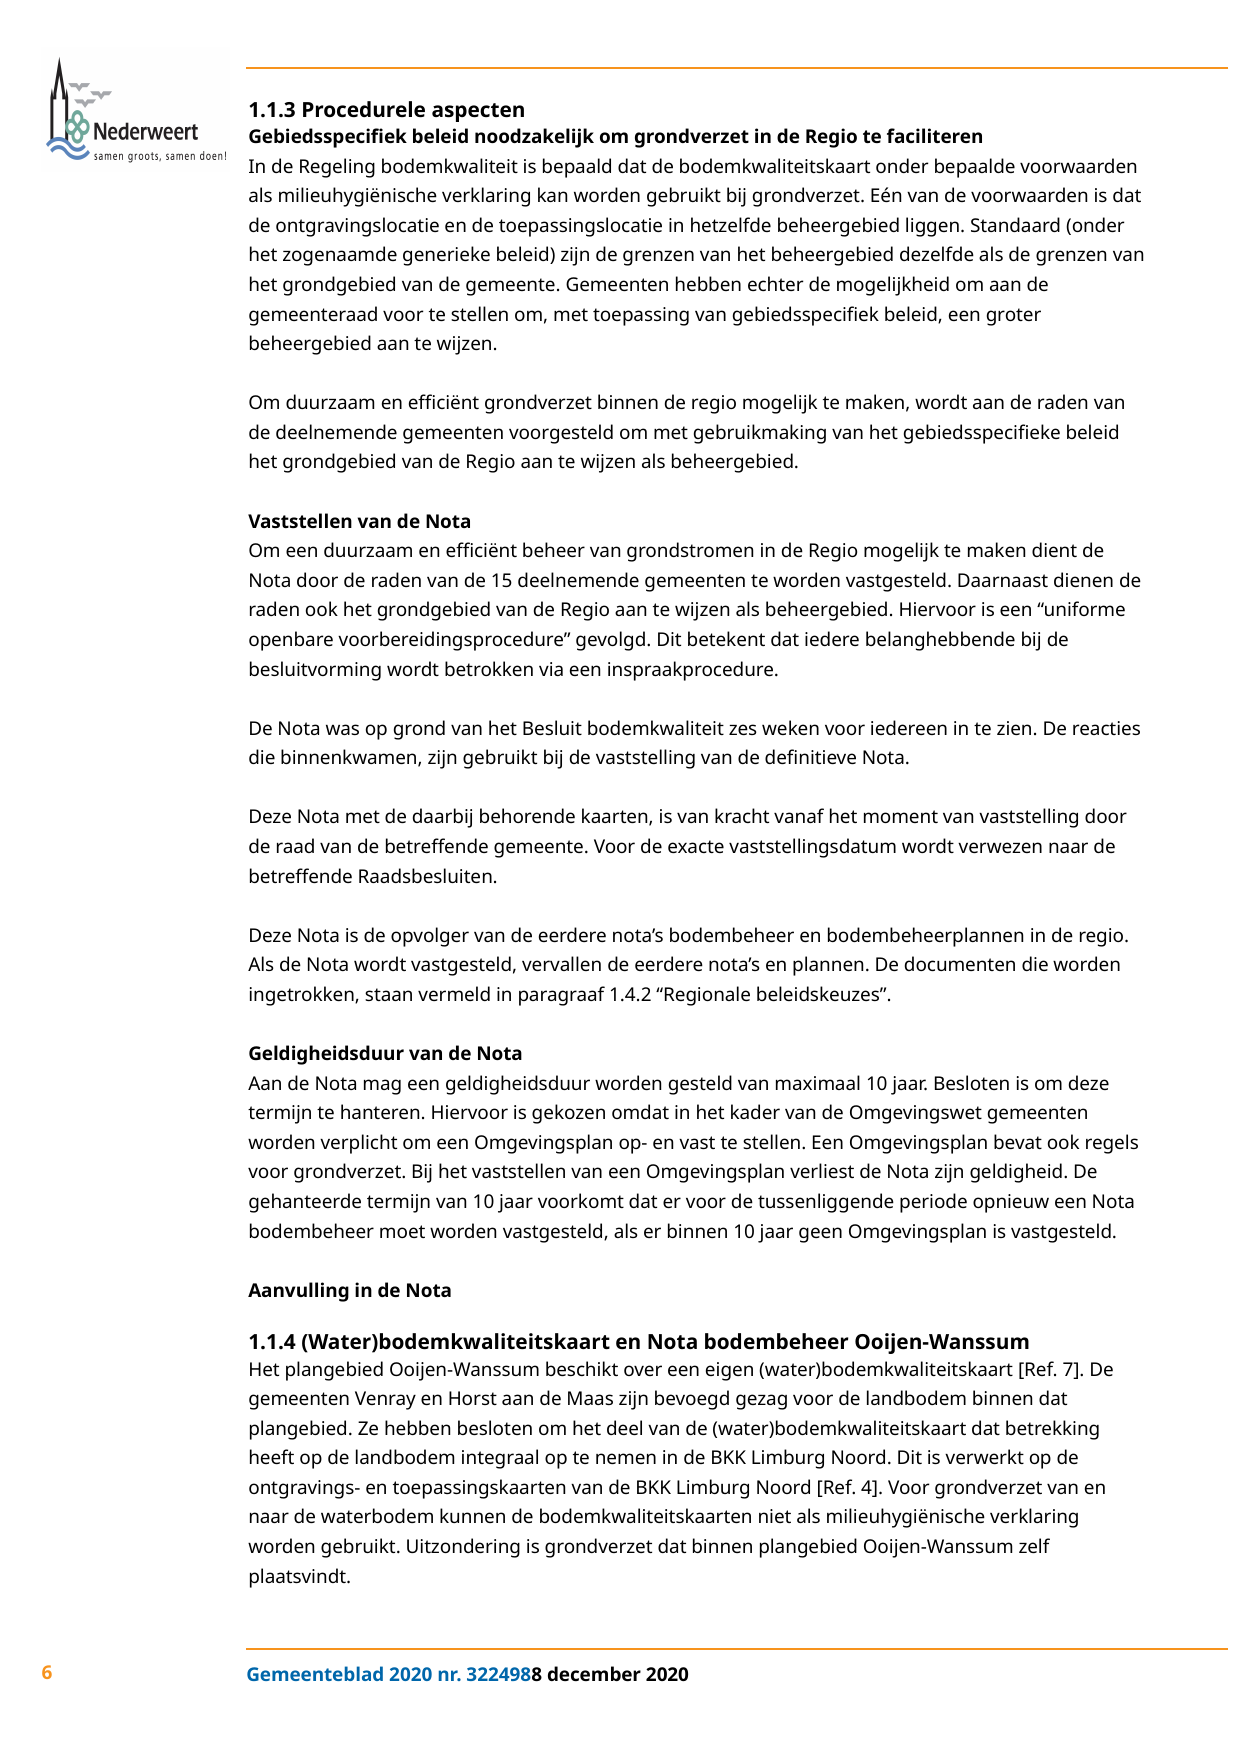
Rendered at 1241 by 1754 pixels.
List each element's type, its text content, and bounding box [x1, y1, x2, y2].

text In de Regeling bodemkwaliteit is bepaald dat de bodemkwaliteitskaart onder bepaalde voorwaarden als milieuhygiënische verklaring kan worden gebruikt bij grondverzet. Eén van de voorwaarden is dat de ontgravingslocatie en de toepassingslocatie in hetzelfde beheergebied liggen. Standaard (onder het zogenaamde generieke beleid) zijn de grenzen van het beheergebied dezelfde als de grenzen van het grondgebied van de gemeente. Gemeenten hebben echter de mogelijkheid om aan de gemeenteraad voor te stellen om, met toepassing van gebiedsspecifiek beleid, een groter beheergebied aan te wijzen. [248, 153, 1152, 356]
text Het plangebied Ooijen-Wanssum beschikt over een eigen (water)bodemkwaliteitskaart [Ref. 7]. De gemeenten Venray en Horst aan de Maas zijn bevoegd gezag voor de landbodem binnen dat plangebied. Ze hebben besloten om het deel van de (water)bodemkwaliteitskaart dat betrekking heeft op de landbodem integraal op te nemen in de BKK Limburg Noord. Dit is verwerkt op de ontgravings- en toepassingskaarten van de BKK Limburg Noord [Ref. 4]. Voor grondverzet van en naar de waterbodem kunnen de bodemkwaliteitskaarten niet als milieuhygiënische verklaring worden gebruikt. Uitzondering is grondverzet dat binnen plangebied Ooijen-Wanssum zelf plaatsvindt. [248, 1356, 1152, 1589]
text 1.1.3 Procedurele aspecten [248, 95, 1152, 123]
text Om een duurzaam en efficiënt beheer van grondstromen in de Regio mogelijk te maken dient de Nota door de raden van de 15 deelnemende gemeenten te worden vastgesteld. Daarnaast dienen de raden ook het grondgebied van de Regio aan te wijzen als beheergebied. Hiervoor is een “uniforme openbare voorbereidingsprocedure” gevolgd. Dit betekent dat iedere belanghebbende bij de besluitvorming wordt betrokken via een inspraakprocedure. [248, 537, 1152, 681]
text Gebiedsspecifiek beleid noodzakelijk om grondverzet in de Regio te faciliteren [248, 123, 1152, 149]
text Deze Nota is de opvolger van de eerdere nota’s bodembeheer en bodembeheerplannen in de regio. Als de Nota wordt vastgesteld, vervallen de eerdere nota’s en plannen. De documenten die worden ingetrokken, staan vermeld in paragraaf 1.4.2 “Regionale beleidskeuzes”. [248, 922, 1152, 1007]
text Geldigheidsduur van de Nota [248, 1040, 1152, 1066]
text Deze Nota met de daarbij behorende kaarten, is van kracht vanaf het moment van vaststelling door de raad van de betreffende gemeente. Voor de exacte vaststellingsdatum wordt verwezen naar de betreffende Raadsbesluiten. [248, 804, 1152, 888]
text 1.1.4 (Water)bodemkwaliteitskaart en Nota bodembeheer Ooijen-Wanssum [248, 1327, 1152, 1356]
text Aan de Nota mag een geldigheidsduur worden gesteld van maximaal 10 jaar. Besloten is om deze termijn te hanteren. Hiervoor is gekozen omdat in het kader van de Omgevingswet gemeenten worden verplicht om een Omgevingsplan op- en vast te stellen. Een Omgevingsplan bevat ook regels voor grondverzet. Bij het vaststellen van een Omgevingsplan verliest de Nota zijn geldigheid. De gehanteerde termijn van 10 jaar voorkomt dat er voor de tussenliggende periode opnieuw een Nota bodembeheer moet worden vastgesteld, als er binnen 10 jaar geen Omgevingsplan is vastgesteld. [248, 1070, 1152, 1243]
text Vaststellen van de Nota [248, 508, 1152, 533]
text Om duurzaam en efficiënt grondverzet binnen de regio mogelijk te maken, wordt aan de raden van de deelnemende gemeenten voorgesteld om met gebruikmaking van het gebiedsspecifieke beleid het grondgebied van de Regio aan te wijzen als beheergebied. [248, 389, 1152, 474]
text Aanvulling in de Nota [248, 1277, 1152, 1303]
text De Nota was op grond van het Besluit bodemkwaliteit zes weken voor iedereen in te zien. De reacties die binnenkwamen, zijn gebruikt bij de vaststelling van de definitieve Nota. [248, 715, 1152, 770]
picture [41, 47, 231, 172]
